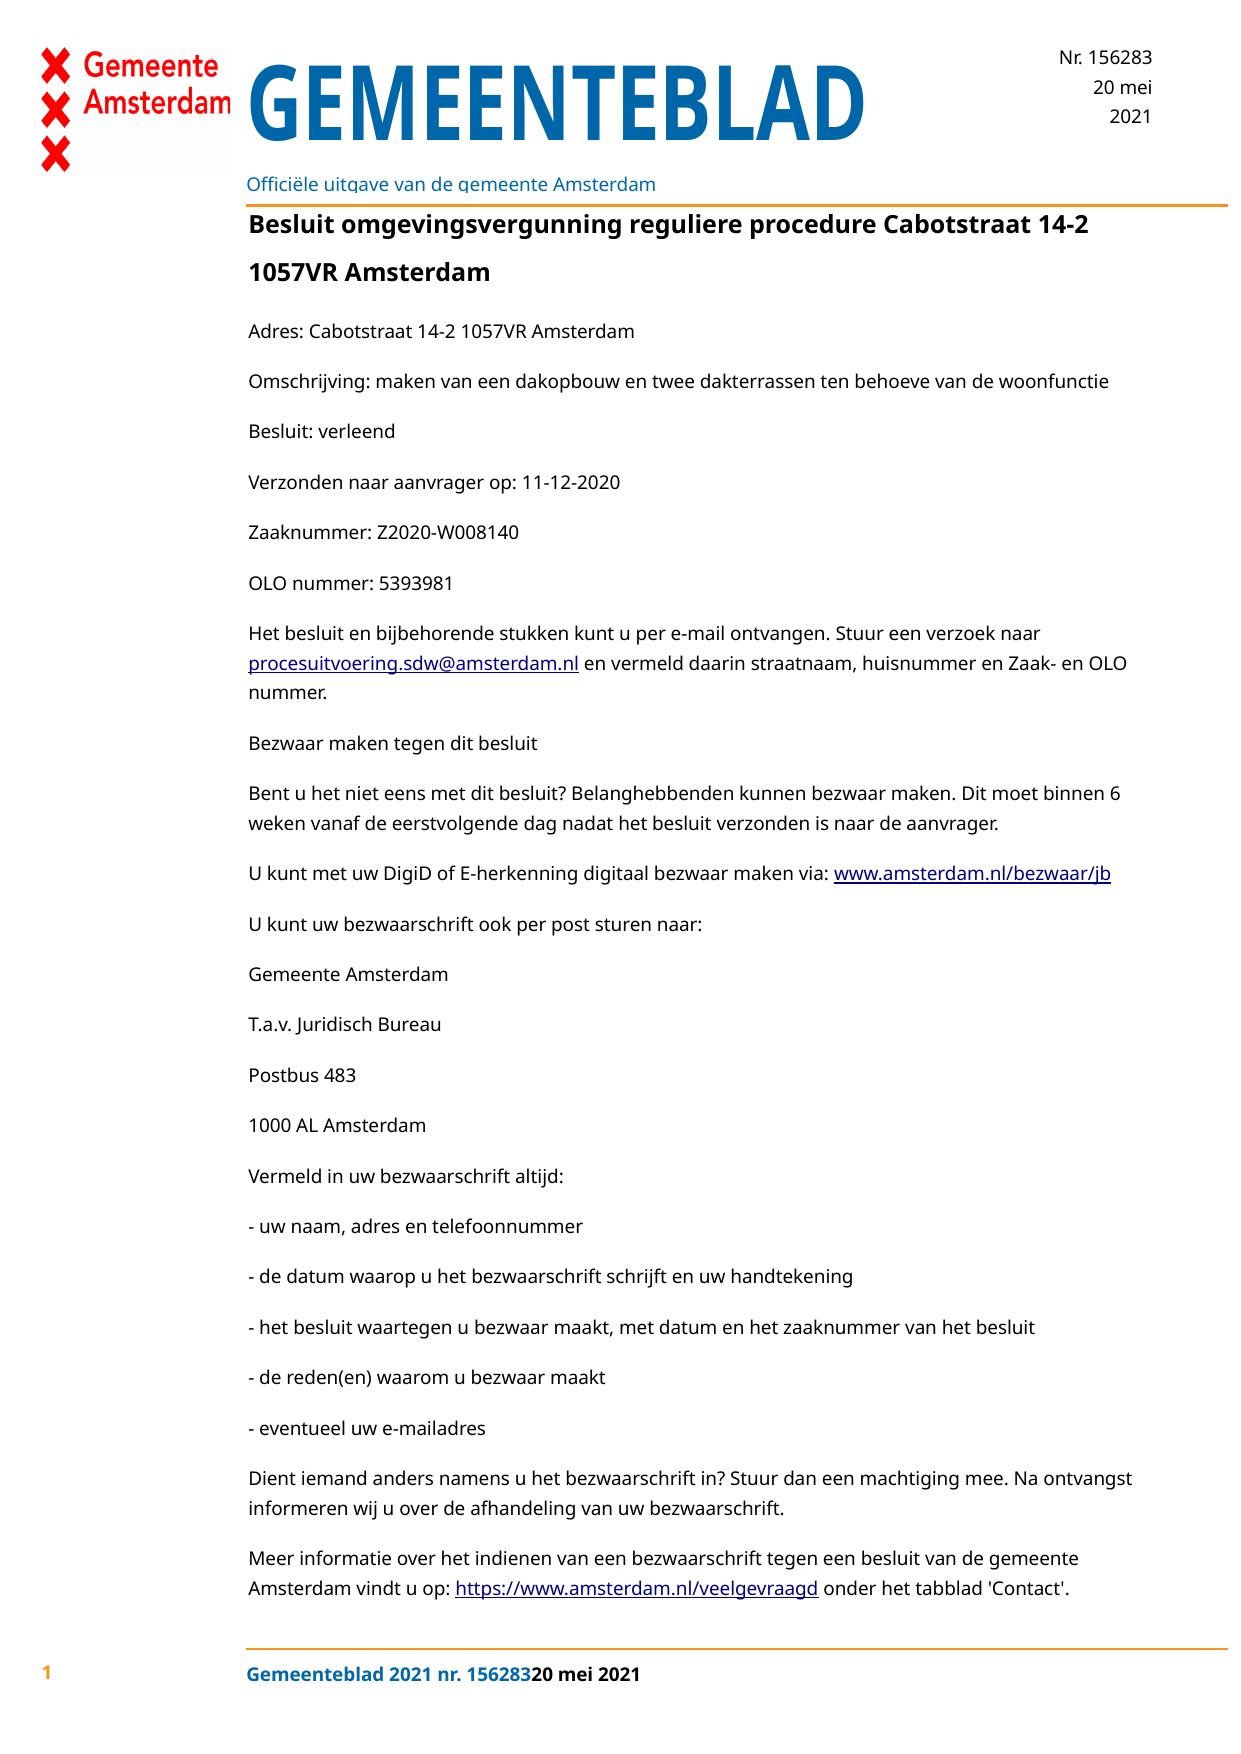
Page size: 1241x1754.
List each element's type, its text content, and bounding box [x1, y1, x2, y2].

text T.a.v. Juridisch Bureau [248, 1012, 1152, 1037]
text Het besluit en bijbehorende stukken kunt u per e-mail ontvangen. Stuur een verzoek naar procesuitvoering.sdw@amsterdam.nl en vermeld daarin straatnaam, huisnummer en Zaak- en OLO nummer. [248, 620, 1152, 705]
text Besluit omgevingsvergunning reguliere procedure Cabotstraat 14-2 1057VR Amsterdam [248, 207, 1152, 288]
text Postbus 483 [248, 1062, 1152, 1088]
text Meer informatie over het indienen van een bezwaarschrift tegen een besluit van de gemeente Amsterdam vindt u op: https://www.amsterdam.nl/veelgevraagd onder het tabblad 'Contact'. [248, 1545, 1152, 1601]
text - de reden(en) waarom u bezwaar maakt [248, 1364, 1152, 1390]
text - het besluit waartegen u bezwaar maakt, met datum en het zaaknummer van het besluit [248, 1314, 1152, 1340]
text - uw naam, adres en telefoonnummer [248, 1213, 1152, 1239]
text Zaaknummer: Z2020-W008140 [248, 519, 1152, 545]
text Adres: Cabotstraat 14-2 1057VR Amsterdam [248, 318, 1152, 344]
text - de datum waarop u het bezwaarschrift schrijft en uw handtekening [248, 1264, 1152, 1289]
text Omschrijving: maken van een dakopbouw en twee dakterrassen ten behoeve van de woonfunctie [248, 368, 1152, 394]
text Verzonden naar aanvrager op: 11-12-2020 [248, 469, 1152, 495]
text Bent u het niet eens met dit besluit? Belanghebbenden kunnen bezwaar maken. Dit moet binnen 6 weken vanaf de eerstvolgende dag nadat het besluit verzonden is naar de aanvrager. [248, 780, 1152, 836]
text U kunt uw bezwaarschrift ook per post sturen naar: [248, 911, 1152, 937]
text Gemeente Amsterdam [248, 961, 1152, 987]
text 1000 AL Amsterdam [248, 1112, 1152, 1138]
picture [41, 47, 231, 172]
text Besluit: verleend [248, 419, 1152, 444]
text Dient iemand anders namens u het bezwaarschrift in? Stuur dan een machtiging mee. Na ontvangst informeren wij u over de afhandeling van uw bezwaarschrift. [248, 1465, 1152, 1521]
text Vermeld in uw bezwaarschrift altijd: [248, 1163, 1152, 1189]
text U kunt met uw DigiD of E-herkenning digitaal bezwaar maken via: www.amsterdam.nl/bezwaar/jb [248, 860, 1152, 886]
text OLO nummer: 5393981 [248, 570, 1152, 596]
text - eventueel uw e-mailadres [248, 1415, 1152, 1441]
text Bezwaar maken tegen dit besluit [248, 730, 1152, 756]
